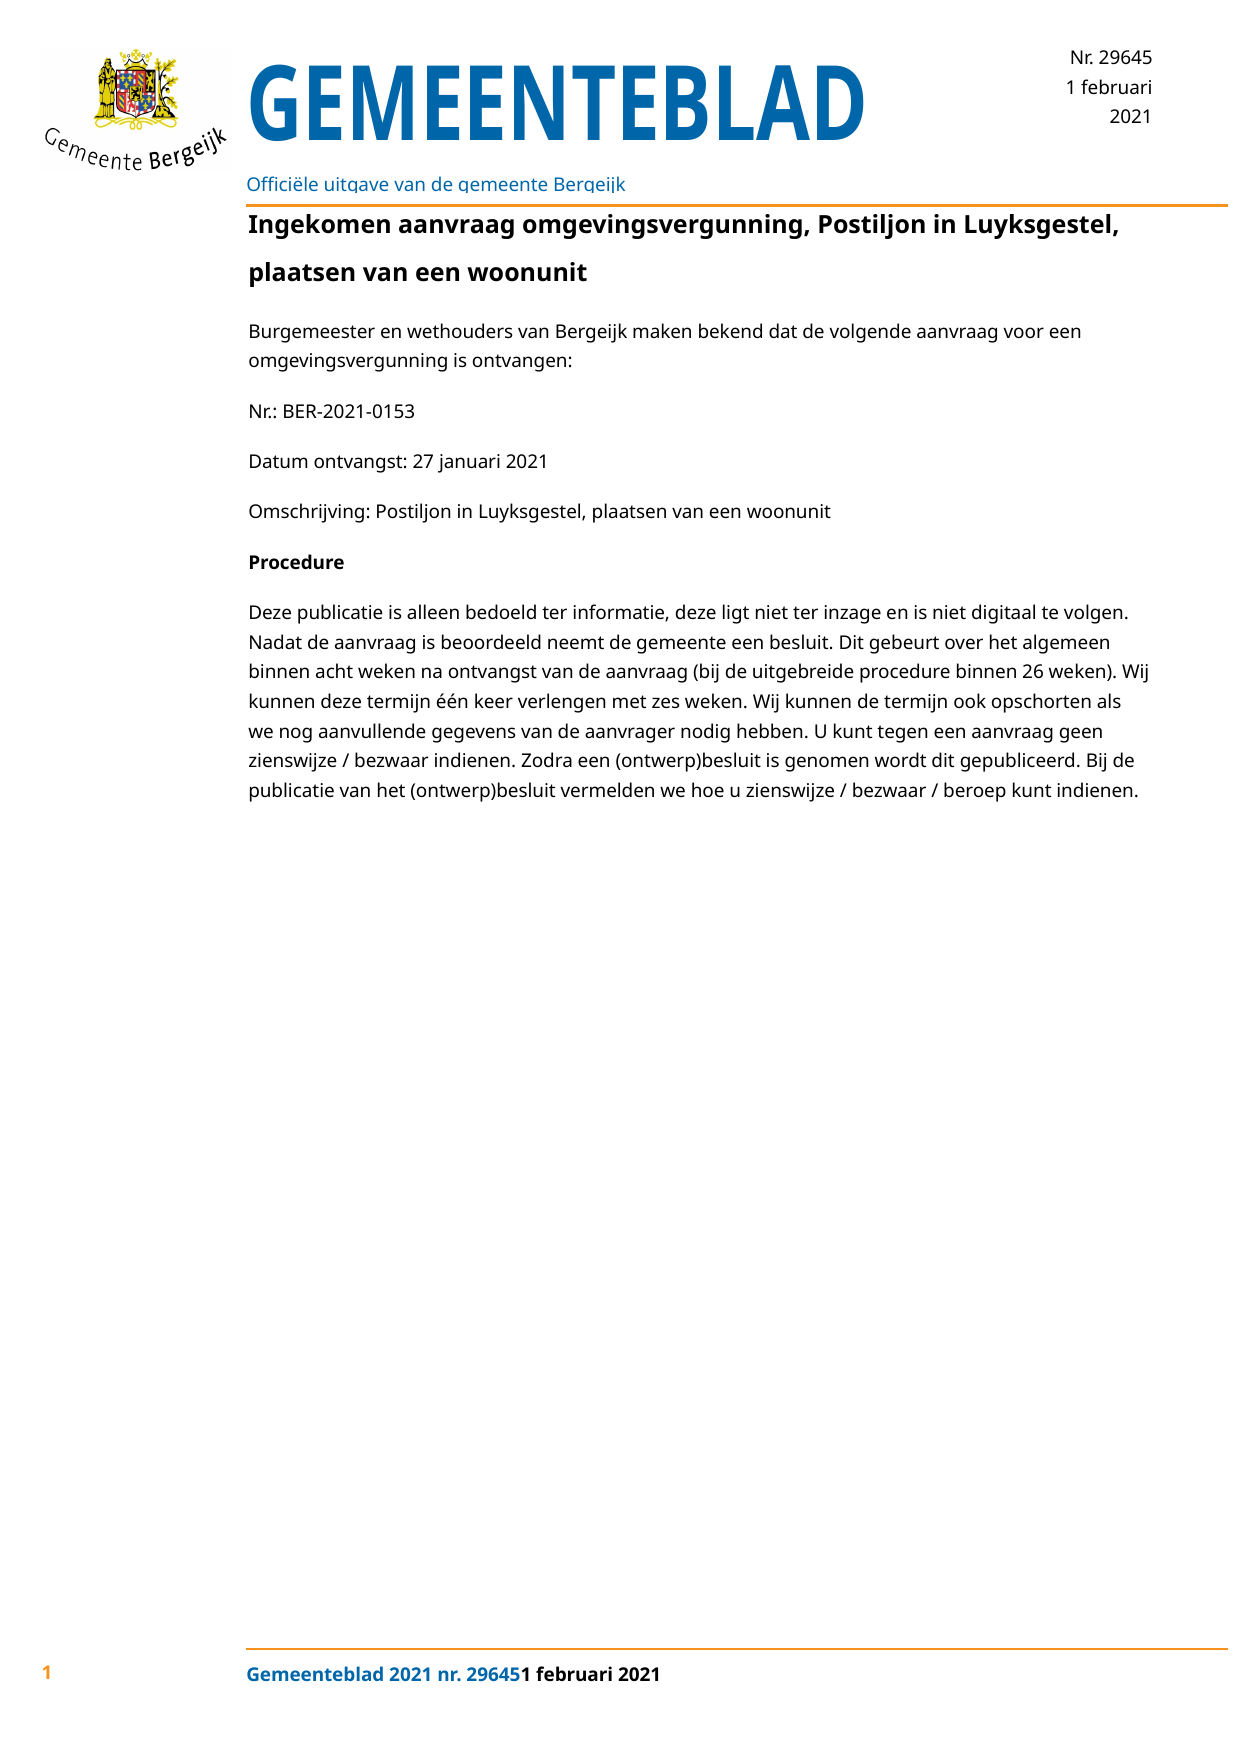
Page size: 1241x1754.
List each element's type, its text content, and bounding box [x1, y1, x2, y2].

text Ingekomen aanvraag omgevingsvergunning, Postiljon in Luyksgestel, plaatsen van een woonunit [248, 207, 1152, 288]
text Procedure [248, 549, 1152, 575]
text Burgemeester en wethouders van Bergeijk maken bekend dat de volgende aanvraag voor een omgevingsvergunning is ontvangen: [248, 318, 1152, 373]
picture [41, 47, 231, 172]
text Omschrijving: Postiljon in Luyksgestel, plaatsen van een woonunit [248, 499, 1152, 524]
text Datum ontvangst: 27 januari 2021 [248, 448, 1152, 474]
text Deze publicatie is alleen bedoeld ter informatie, deze ligt niet ter inzage en is niet digitaal te volgen. Nadat de aanvraag is beoordeeld neemt de gemeente een besluit. Dit gebeurt over het algemeen binnen acht weken na ontvangst van de aanvraag (bij de uitgebreide procedure binnen 26 weken). Wij kunnen deze termijn één keer verlengen met zes weken. Wij kunnen de termijn ook opschorten als we nog aanvullende gegevens van de aanvrager nodig hebben. U kunt tegen een aanvraag geen zienswijze / bezwaar indienen. Zodra een (ontwerp)besluit is genomen wordt dit gepubliceerd. Bij de publicatie van het (ontwerp)besluit vermelden we hoe u zienswijze / bezwaar / beroep kunt indienen. [248, 599, 1152, 803]
text Nr.: BER-2021-0153 [248, 398, 1152, 424]
